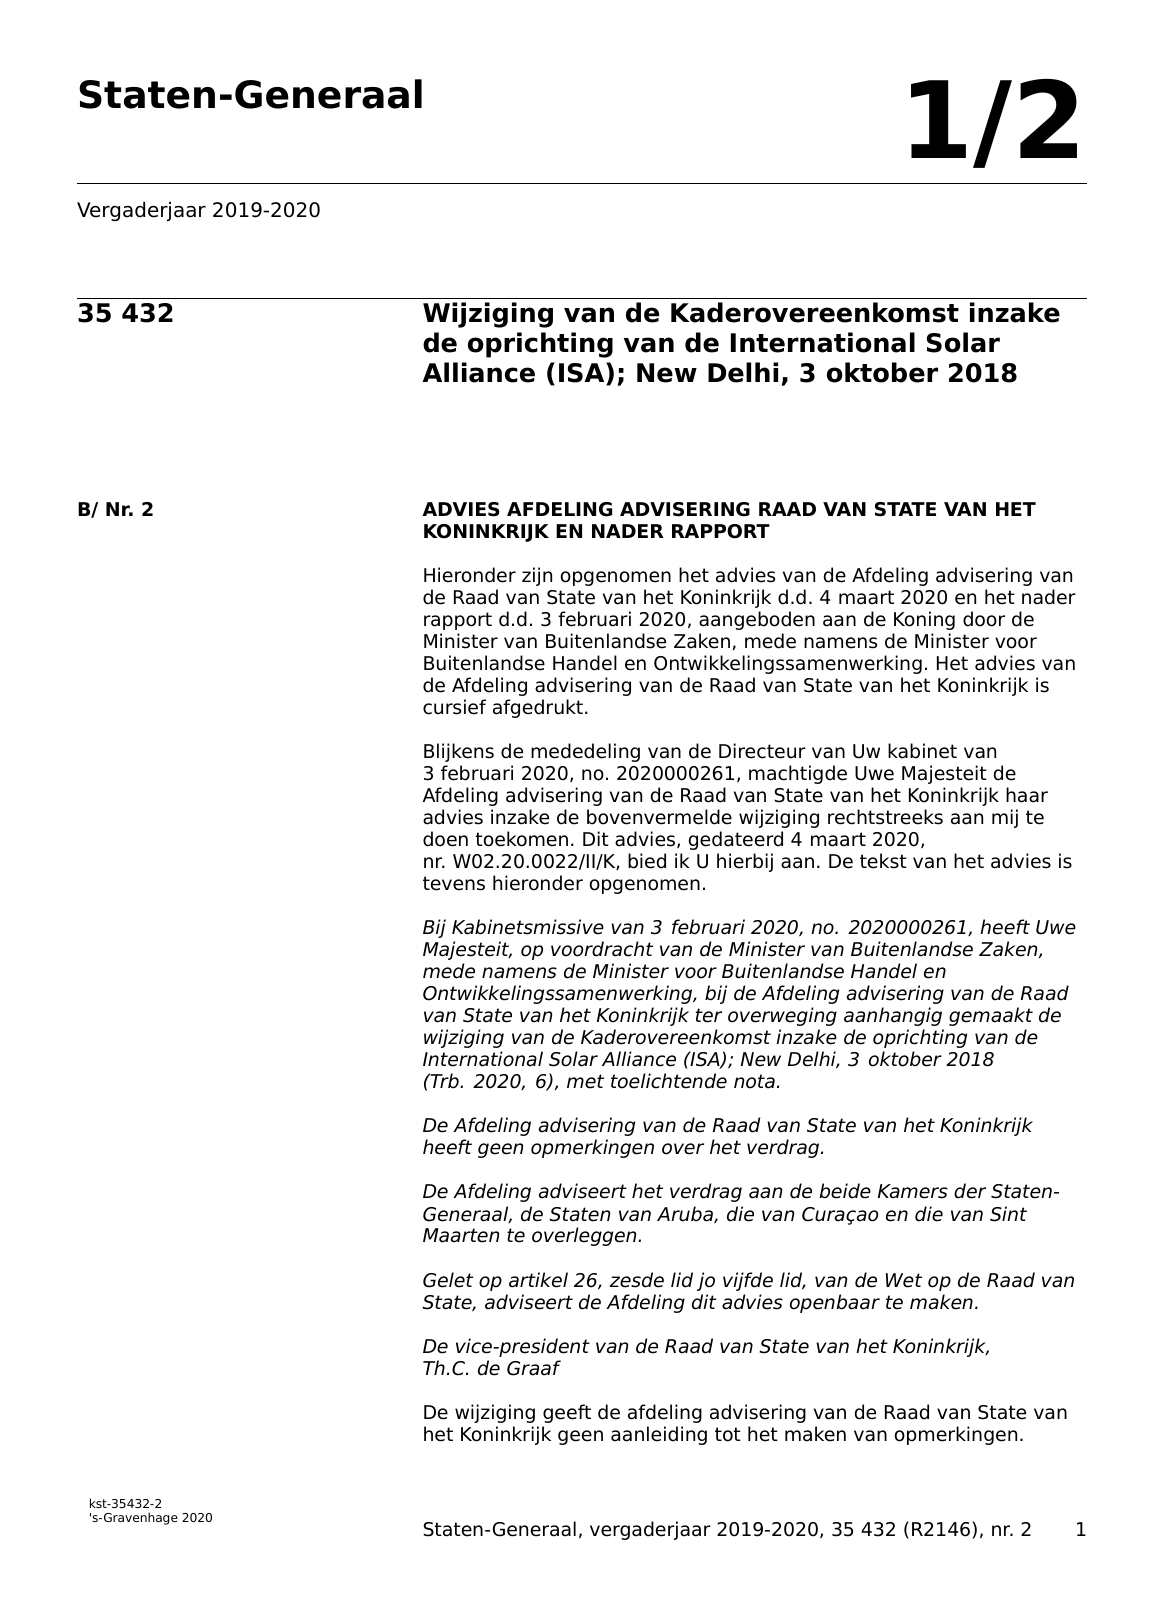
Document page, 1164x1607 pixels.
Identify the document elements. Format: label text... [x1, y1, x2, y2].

text Th.C. de Graaf [422, 1358, 1087, 1380]
table_header Staten-Generaal [77, 59, 886, 183]
text Bij Kabinetsmissive van 3 februari 2020, no. 2020000261, heeft Uwe Majesteit, op voordracht van de Minister van Buitenlandse Zaken, mede namens de Minister voor Buitenlandse Handel en Ontwikkelingssamenwerking, bij de Afdeling advisering van de Raad van State van het Koninkrijk ter overweging aanhangig gemaakt de wijziging van de Kaderovereenkomst inzake de oprichting van de International Solar Alliance (ISA); New Delhi, 3 oktober 2018 (Trb. 2020, 6), met toelichtende nota. [422, 917, 1087, 1093]
text De Afdeling adviseert het verdrag aan de beide Kamers der Staten-Generaal, de Staten van Aruba, die van Curaçao en die van Sint Maarten te overleggen. [422, 1181, 1087, 1247]
text Gelet op artikel 26, zesde lid jo vijfde lid, van de Wet op de Raad van State, adviseert de Afdeling dit advies openbaar te maken. [422, 1269, 1087, 1313]
text Hieronder zijn opgenomen het advies van de Afdeling advisering van de Raad van State van het Koninkrijk d.d. 4 maart 2020 en het nader rapport d.d. 3 februari 2020, aangeboden aan de Koning door de Minister van Buitenlandse Zaken, mede namens de Minister voor Buitenlandse Handel en Ontwikkelingssamenwerking. Het advies van de Afdeling advisering van de Raad van State van het Koninkrijk is cursief afgedrukt. [422, 565, 1087, 719]
text De Afdeling advisering van de Raad van State van het Koninkrijk heeft geen opmerkingen over het verdrag. [422, 1115, 1087, 1159]
subtitle B/ Nr. 2 ADVIES AFDELING ADVISERING RAAD VAN STATE VAN HET KONINKRIJK EN NADER RAPPORT [77, 499, 1087, 543]
text Blijkens de mededeling van de Directeur van Uw kabinet van 3 februari 2020, no. 2020000261, machtigde Uwe Majesteit de Afdeling advisering van de Raad van State van het Koninkrijk haar advies inzake de bovenvermelde wijziging rechtstreeks aan mij te doen toekomen. Dit advies, gedateerd 4 maart 2020, nr. W02.20.0022/II/K, bied ik U hierbij aan. De tekst van het advies is tevens hieronder opgenomen. [422, 741, 1087, 895]
text De vice-president van de Raad van State van het Koninkrijk, [422, 1336, 1087, 1358]
table_cell Vergaderjaar 2019-2020 [77, 184, 1087, 298]
subtitle 35 432 Wijziging van de Kaderovereenkomst inzake de oprichting van de International Solar Alliance (ISA); New Delhi, 3 oktober 2018 [77, 299, 1087, 388]
text kst-35432-2 [88, 1497, 323, 1511]
table_header 1/2 [886, 59, 1087, 183]
text 's-Gravenhage 2020 [88, 1511, 323, 1525]
text De wijziging geeft de afdeling advisering van de Raad van State van het Koninkrijk geen aanleiding tot het maken van opmerkingen. [422, 1402, 1087, 1446]
